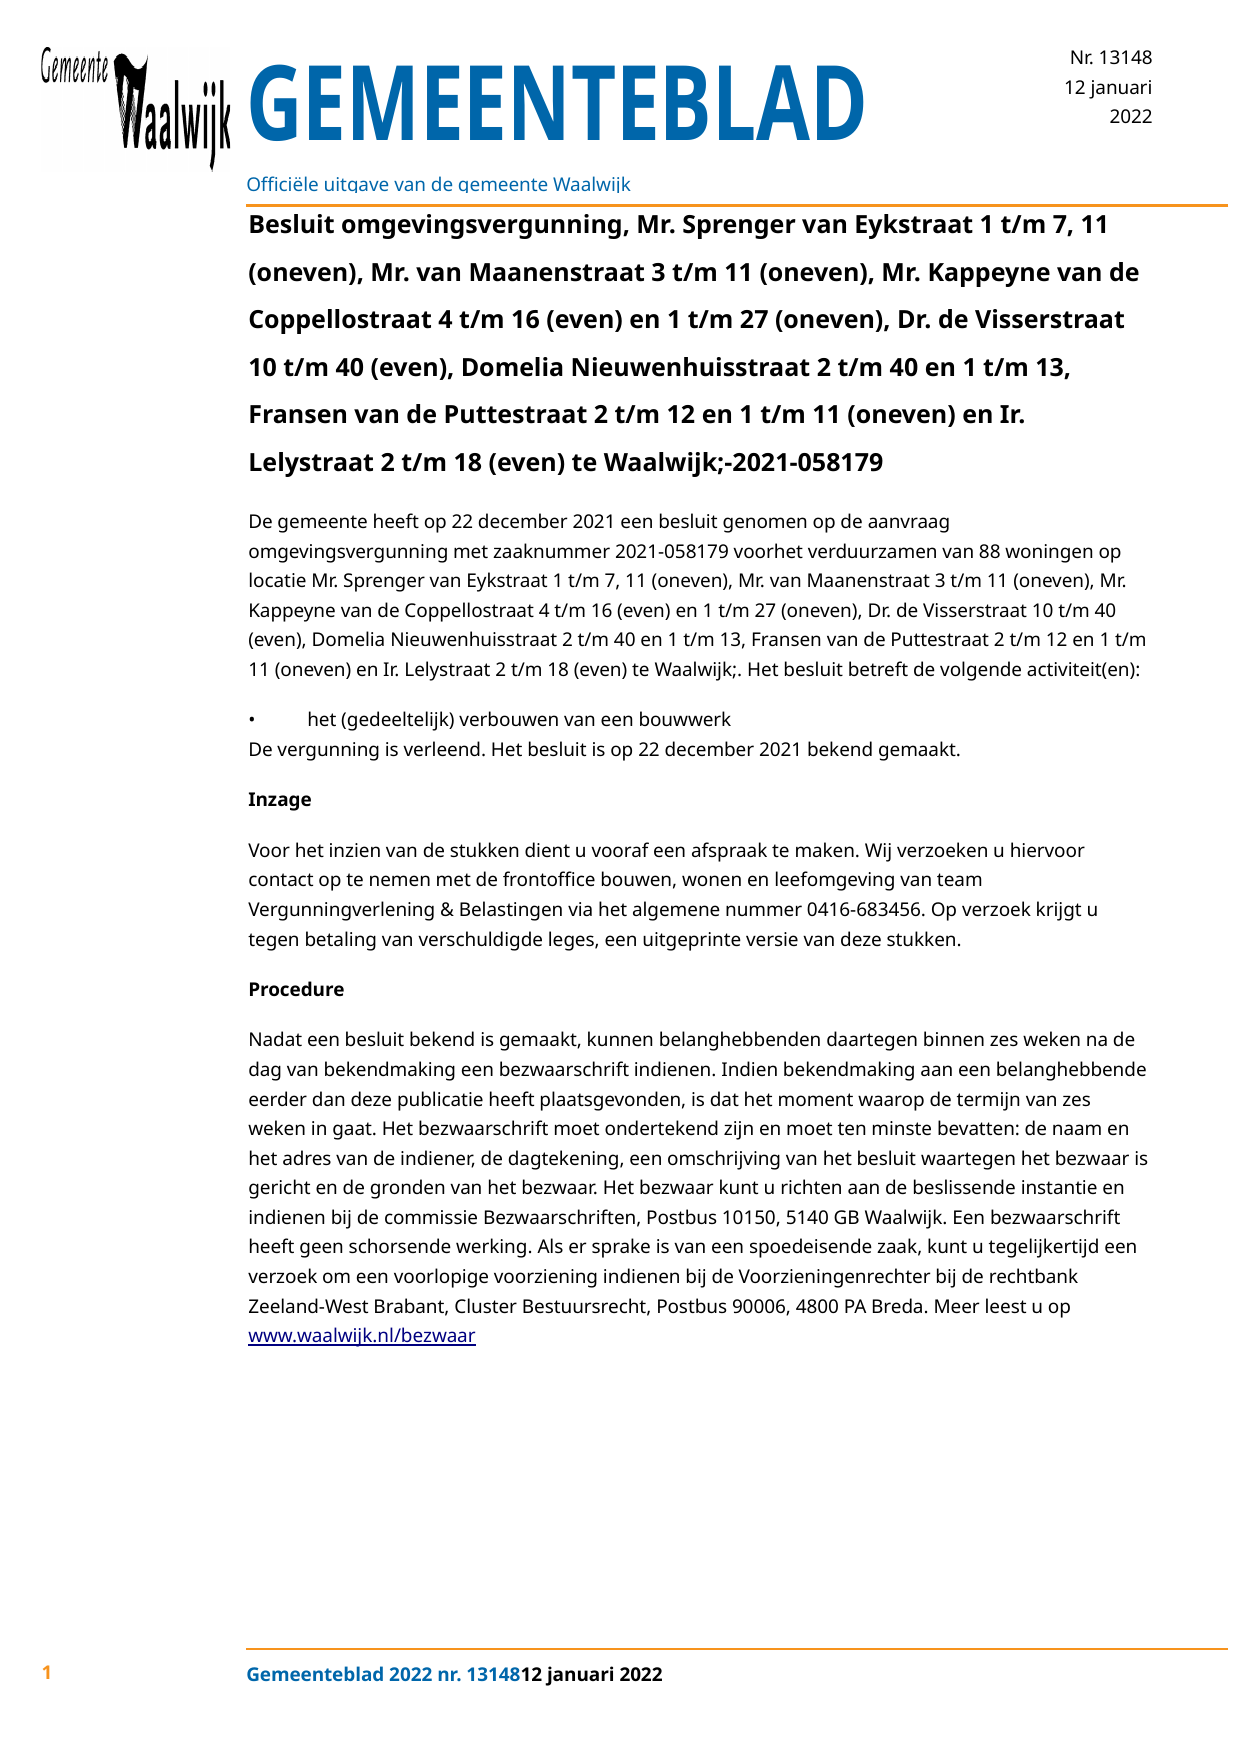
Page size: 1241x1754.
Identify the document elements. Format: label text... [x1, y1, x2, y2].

text Inzage [248, 787, 1152, 812]
text Procedure [248, 976, 1152, 1002]
list het (gedeeltelijk) verbouwen van een bouwwerk [248, 707, 1152, 732]
text De gemeente heeft op 22 december 2021 een besluit genomen op de aanvraag omgevingsvergunning met zaaknummer 2021-058179 voorhet verduurzamen van 88 woningen op locatie Mr. Sprenger van Eykstraat 1 t/m 7, 11 (oneven), Mr. van Maanenstraat 3 t/m 11 (oneven), Mr. Kappeyne van de Coppellostraat 4 t/m 16 (even) en 1 t/m 27 (oneven), Dr. de Visserstraat 10 t/m 40 (even), Domelia Nieuwenhuisstraat 2 t/m 40 en 1 t/m 13, Fransen van de Puttestraat 2 t/m 12 en 1 t/m 11 (oneven) en Ir. Lelystraat 2 t/m 18 (even) te Waalwijk;. Het besluit betreft de volgende activiteit(en): [248, 508, 1152, 682]
text Nadat een besluit bekend is gemaakt, kunnen belanghebbenden daartegen binnen zes weken na de dag van bekendmaking een bezwaarschrift indienen. Indien bekendmaking aan een belanghebbende eerder dan deze publicatie heeft plaatsgevonden, is dat het moment waarop de termijn van zes weken in gaat. Het bezwaarschrift moet ondertekend zijn en moet ten minste bevatten: de naam en het adres van de indiener, de dagtekening, een omschrijving van het besluit waartegen het bezwaar is gericht en de gronden van het bezwaar. Het bezwaar kunt u richten aan de beslissende instantie en indienen bij de commissie Bezwaarschriften, Postbus 10150, 5140 GB Waalwijk. Een bezwaarschrift heeft geen schorsende werking. Als er sprake is van een spoedeisende zaak, kunt u tegelijkertijd een verzoek om een voorlopige voorziening indienen bij de Voorzieningenrechter bij de rechtbank Zeeland-West Brabant, Cluster Bestuursrecht, Postbus 90006, 4800 PA Breda. Meer leest u op www.waalwijk.nl/bezwaar [248, 1027, 1152, 1348]
text Voor het inzien van de stukken dient u vooraf een afspraak te maken. Wij verzoeken u hiervoor contact op te nemen met de frontoffice bouwen, wonen en leefomgeving van team Vergunningverlening & Belastingen via het algemene nummer 0416-683456. Op verzoek krijgt u tegen betaling van verschuldigde leges, een uitgeprinte versie van deze stukken. [248, 837, 1152, 952]
picture [41, 47, 231, 172]
text De vergunning is verleend. Het besluit is op 22 december 2021 bekend gemaakt. [248, 736, 1152, 762]
text Besluit omgevingsvergunning, Mr. Sprenger van Eykstraat 1 t/m 7, 11 (oneven), Mr. van Maanenstraat 3 t/m 11 (oneven), Mr. Kappeyne van de Coppellostraat 4 t/m 16 (even) en 1 t/m 27 (oneven), Dr. de Visserstraat 10 t/m 40 (even), Domelia Nieuwenhuisstraat 2 t/m 40 en 1 t/m 13, Fransen van de Puttestraat 2 t/m 12 en 1 t/m 11 (oneven) en Ir. Lelystraat 2 t/m 18 (even) te Waalwijk;-2021-058179 [248, 207, 1152, 479]
